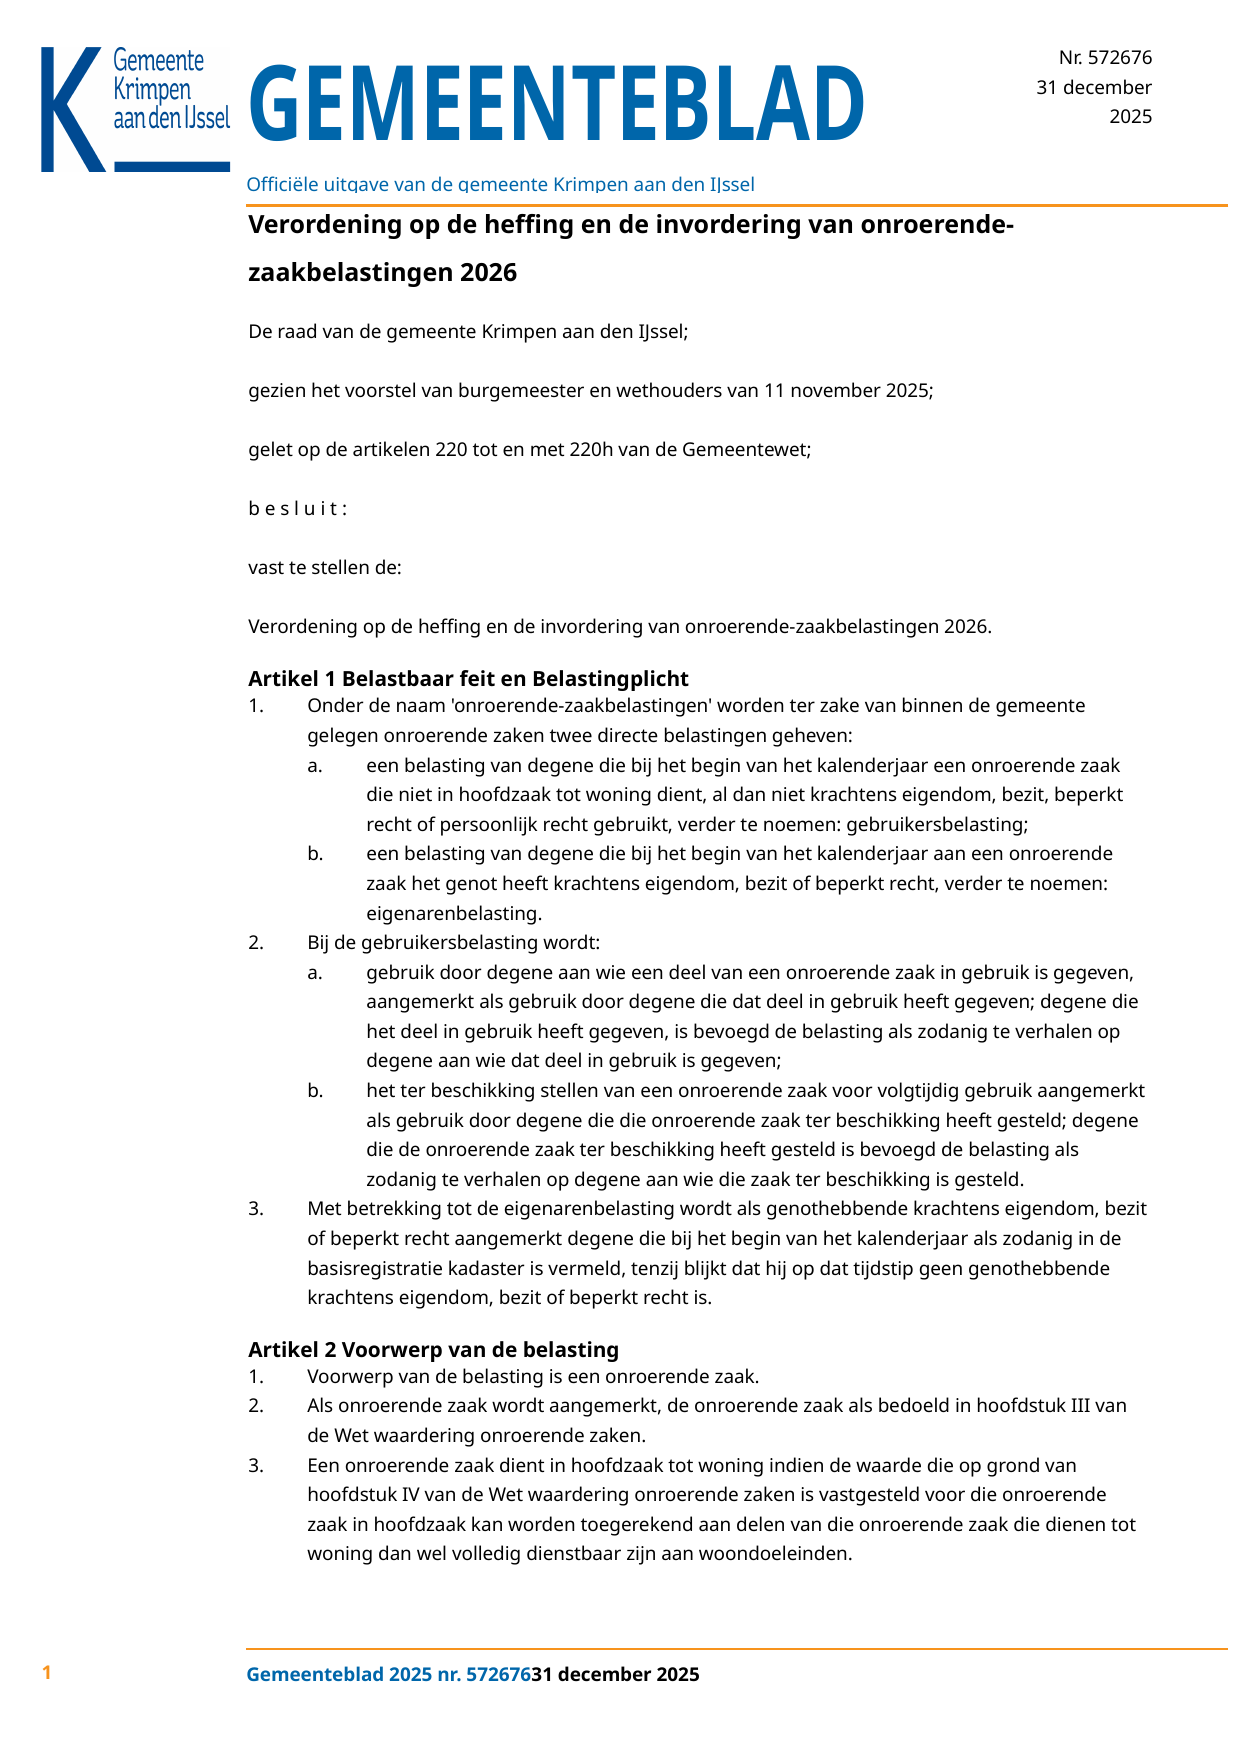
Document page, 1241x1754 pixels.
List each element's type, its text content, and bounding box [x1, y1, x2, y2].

list Als onroerende zaak wordt aangemerkt, de onroerende zaak als bedoeld in hoofdstuk III van de Wet waardering onroerende zaken. [248, 1393, 1152, 1448]
list Voorwerp van de belasting is een onroerende zaak. [248, 1363, 1152, 1389]
text Verordening op de heffing en de invordering van onroerende-zaakbelastingen 2026. [248, 614, 1152, 639]
text b e s l u i t : [248, 495, 1152, 521]
text De raad van de gemeente Krimpen aan den IJssel; [248, 318, 1152, 344]
text gezien het voorstel van burgemeester en wethouders van 11 november 2025; [248, 377, 1152, 403]
list het ter beschikking stellen van een onroerende zaak voor volgtijdig gebruik aangemerkt als gebruik door degene die die onroerende zaak ter beschikking heeft gesteld; degene die de onroerende zaak ter beschikking heeft gesteld is bevoegd de belasting als zodanig te verhalen op degene aan wie die zaak ter beschikking is gesteld. [307, 1077, 1152, 1192]
text gelet op de artikelen 220 tot en met 220h van de Gemeentewet; [248, 436, 1152, 462]
text vast te stellen de: [248, 554, 1152, 580]
text Artikel 1 Belastbaar feit en Belastingplicht [248, 664, 1152, 693]
list gebruik door degene aan wie een deel van een onroerende zaak in gebruik is gegeven, aangemerkt als gebruik door degene die dat deel in gebruik heeft gegeven; degene die het deel in gebruik heeft gegeven, is bevoegd de belasting als zodanig te verhalen op degene aan wie dat deel in gebruik is gegeven; [307, 959, 1152, 1073]
list een belasting van degene die bij het begin van het kalenderjaar een onroerende zaak die niet in hoofdzaak tot woning dient, al dan niet krachtens eigendom, bezit, beperkt recht of persoonlijk recht gebruikt, verder te noemen: gebruikersbelasting; [307, 752, 1152, 837]
picture [41, 47, 231, 172]
list Met betrekking tot de eigenarenbelasting wordt als genothebbende krachtens eigendom, bezit of beperkt recht aangemerkt degene die bij het begin van het kalenderjaar als zodanig in de basisregistratie kadaster is vermeld, tenzij blijkt dat hij op dat tijdstip geen genothebbende krachtens eigendom, bezit of beperkt recht is. [248, 1196, 1152, 1310]
list Onder de naam 'onroerende-zaakbelastingen' worden ter zake van binnen de gemeente gelegen onroerende zaken twee directe belastingen geheven: [248, 693, 1152, 748]
text Verordening op de heffing en de invordering van onroerende-zaakbelastingen 2026 [248, 207, 1152, 288]
text Artikel 2 Voorwerp van de belasting [248, 1335, 1152, 1363]
list Bij de gebruikersbelasting wordt: [248, 929, 1152, 955]
list Een onroerende zaak dient in hoofdzaak tot woning indien de waarde die op grond van hoofdstuk IV van de Wet waardering onroerende zaken is vastgesteld voor die onroerende zaak in hoofdzaak kan worden toegerekend aan delen van die onroerende zaak die dienen tot woning dan wel volledig dienstbaar zijn aan woondoeleinden. [248, 1452, 1152, 1566]
list een belasting van degene die bij het begin van het kalenderjaar aan een onroerende zaak het genot heeft krachtens eigendom, bezit of beperkt recht, verder te noemen: eigenarenbelasting. [307, 841, 1152, 925]
